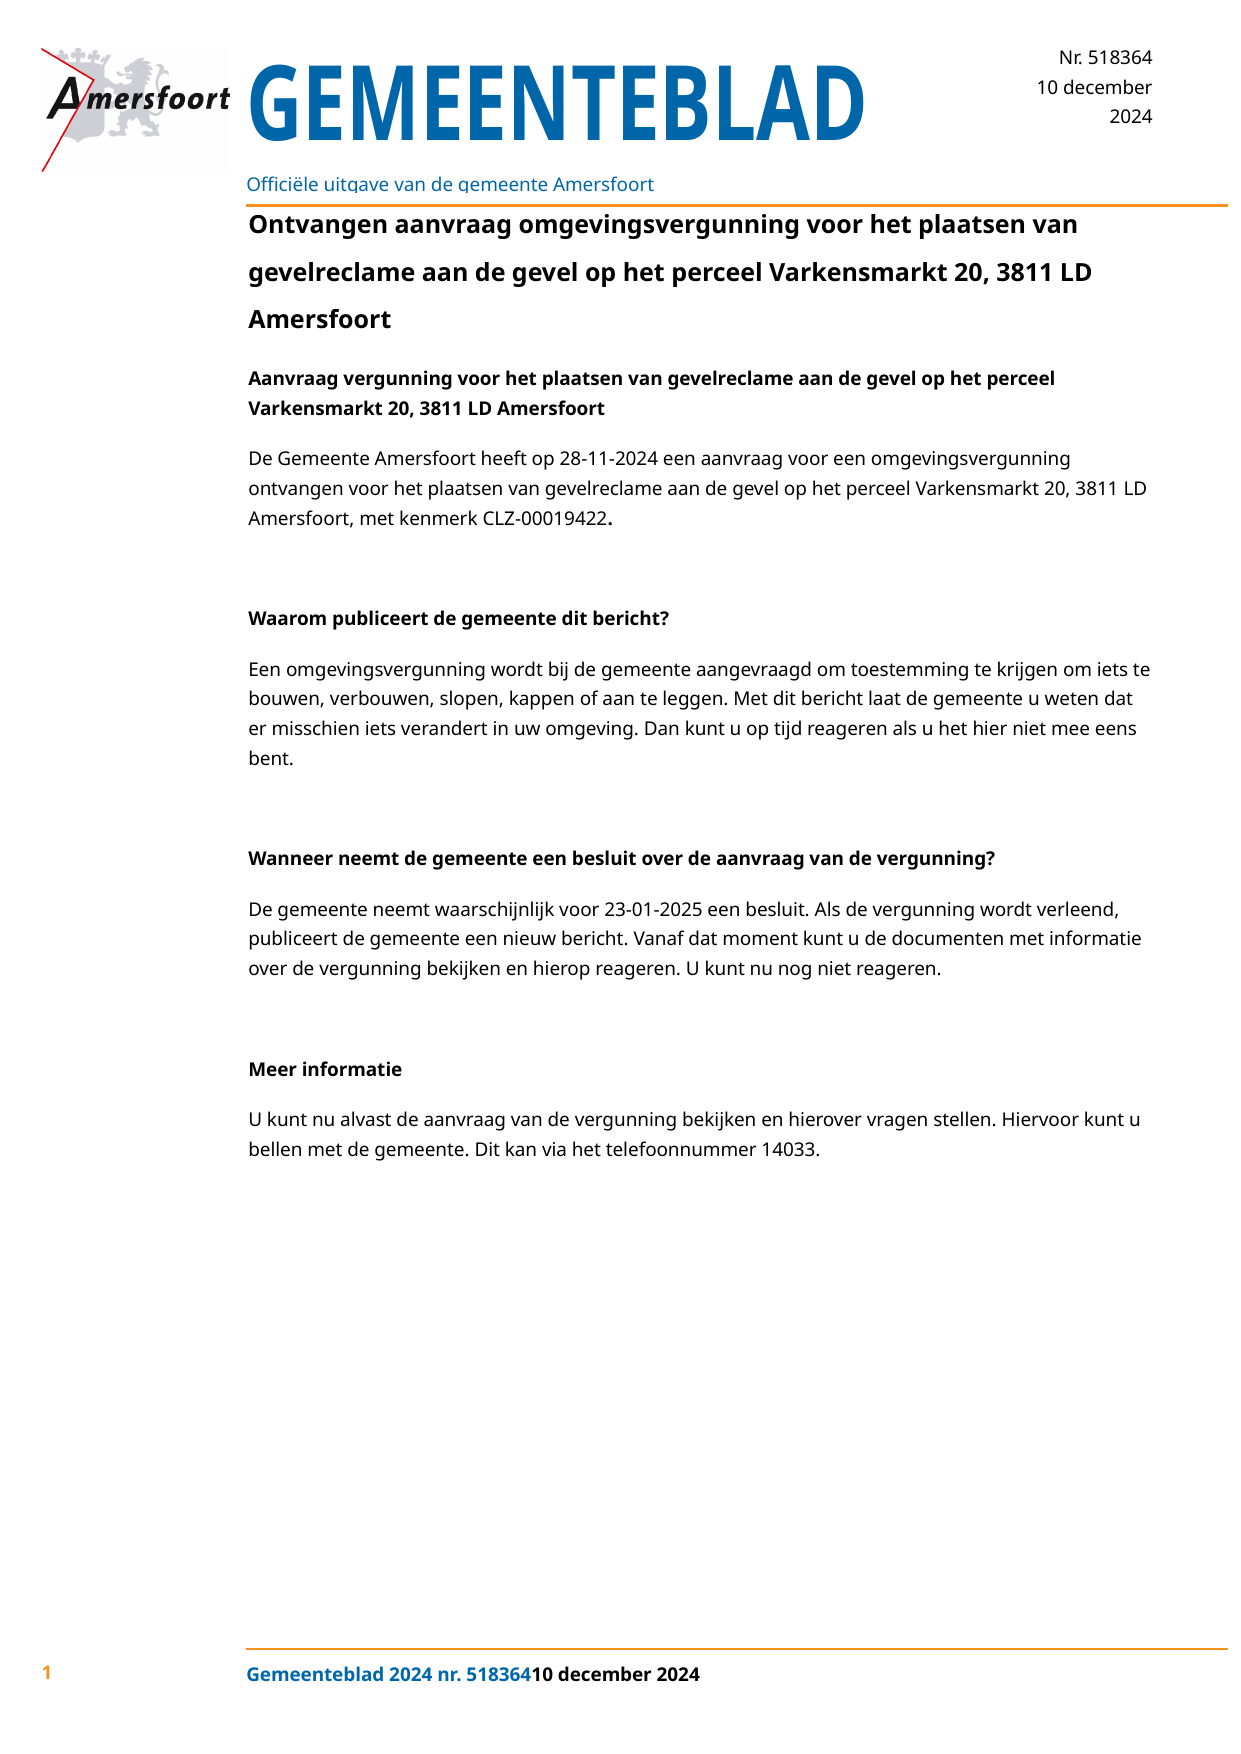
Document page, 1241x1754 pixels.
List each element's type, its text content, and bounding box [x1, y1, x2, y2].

text U kunt nu alvast de aanvraag van de vergunning bekijken en hierover vragen stellen. Hiervoor kunt u bellen met de gemeente. Dit kan via het telefoonnummer 14033. [248, 1106, 1152, 1162]
text Meer informatie [248, 1056, 1152, 1082]
text De Gemeente Amersfoort heeft op 28-11-2024 een aanvraag voor een omgevingsvergunning ontvangen voor het plaatsen van gevelreclame aan de gevel op het perceel Varkensmarkt 20, 3811 LD Amersfoort, met kenmerk CLZ-00019422. [248, 446, 1152, 530]
text Waarom publiceert de gemeente dit bericht? [248, 606, 1152, 631]
text Een omgevingsvergunning wordt bij de gemeente aangevraagd om toestemming te krijgen om iets te bouwen, verbouwen, slopen, kappen of aan te leggen. Met dit bericht laat de gemeente u weten dat er misschien iets verandert in uw omgeving. Dan kunt u op tijd reageren als u het hier niet mee eens bent. [248, 656, 1152, 770]
text Wanneer neemt de gemeente een besluit over de aanvraag van de vergunning? [248, 846, 1152, 871]
text Ontvangen aanvraag omgevingsvergunning voor het plaatsen van gevelreclame aan de gevel op het perceel Varkensmarkt 20, 3811 LD Amersfoort [248, 207, 1152, 336]
text Aanvraag vergunning voor het plaatsen van gevelreclame aan de gevel op het perceel Varkensmarkt 20, 3811 LD Amersfoort [248, 366, 1152, 421]
picture [41, 47, 231, 172]
text De gemeente neemt waarschijnlijk voor 23-01-2025 een besluit. Als de vergunning wordt verleend, publiceert de gemeente een nieuw bericht. Vanaf dat moment kunt u de documenten met informatie over de vergunning bekijken en hierop reageren. U kunt nu nog niet reageren. [248, 896, 1152, 981]
